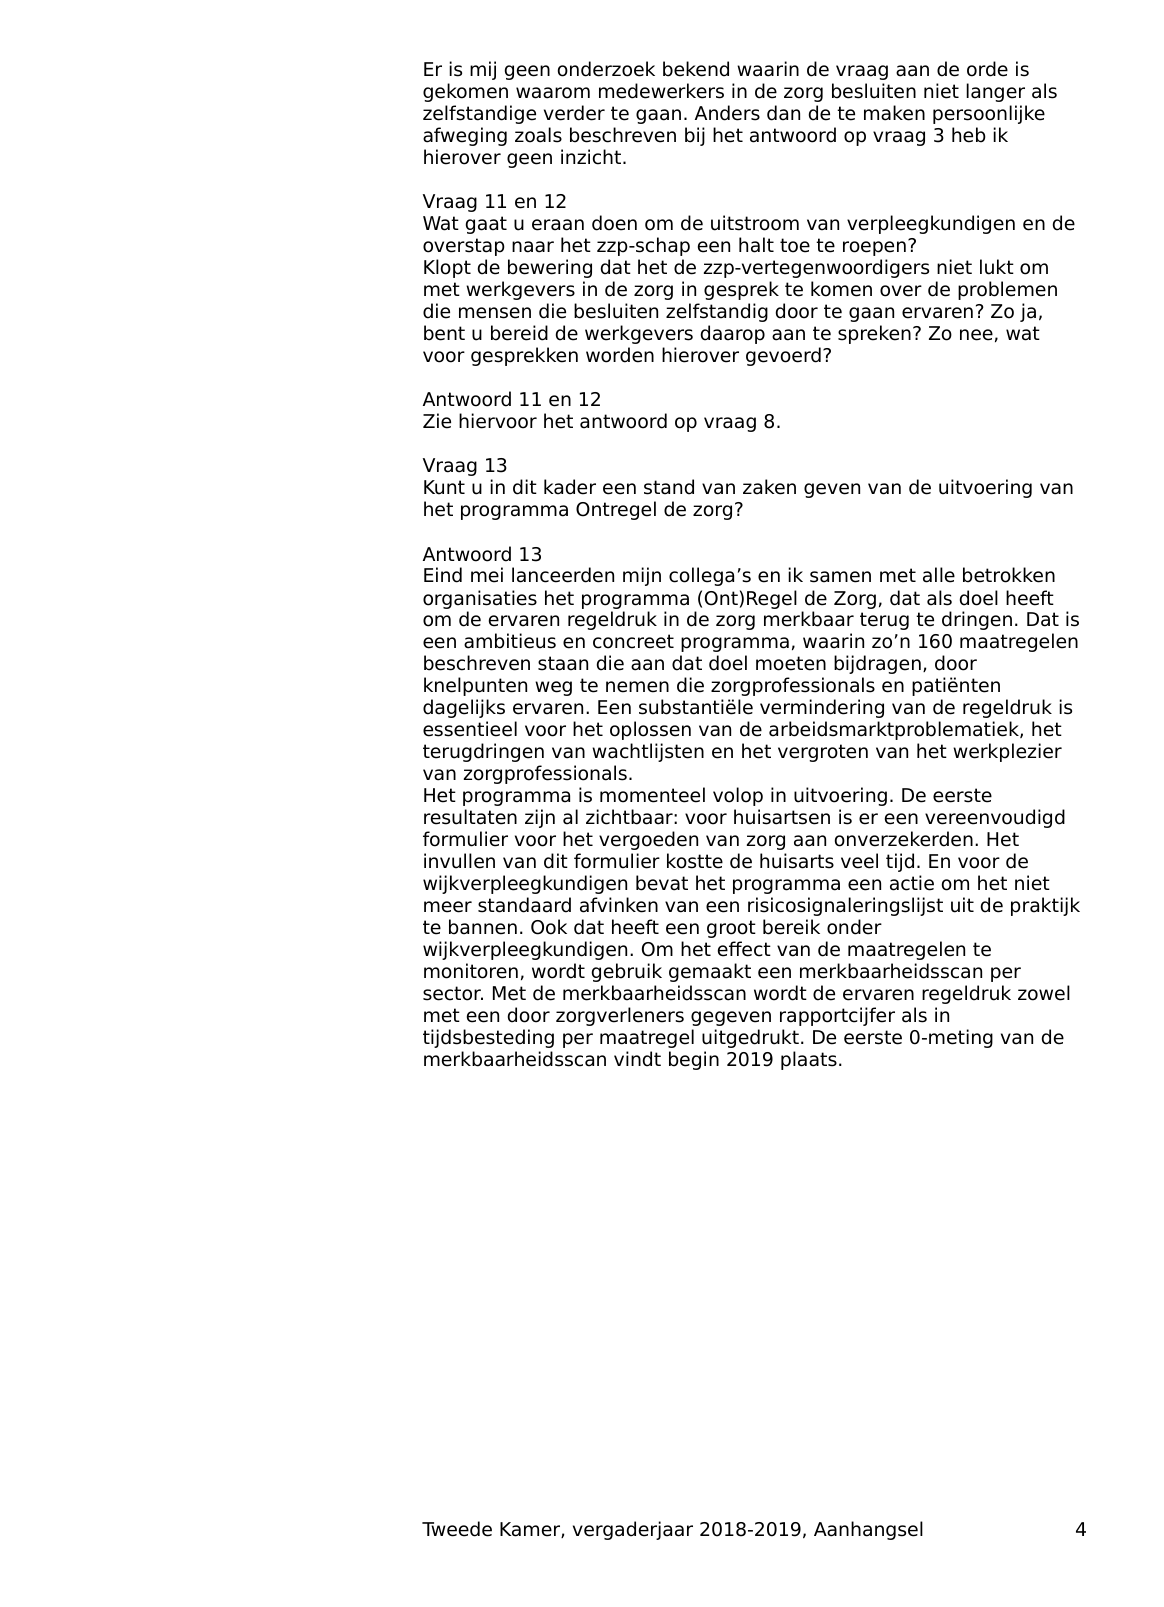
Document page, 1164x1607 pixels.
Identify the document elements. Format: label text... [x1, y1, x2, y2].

text Vraag 11 en 12 [422, 191, 1087, 213]
text Wat gaat u eraan doen om de uitstroom van verpleegkundigen en de overstap naar het zzp-schap een halt toe te roepen? [422, 213, 1087, 257]
text Kunt u in dit kader een stand van zaken geven van de uitvoering van het programma Ontregel de zorg? [422, 477, 1087, 521]
text Er is mij geen onderzoek bekend waarin de vraag aan de orde is gekomen waarom medewerkers in de zorg besluiten niet langer als zelfstandige verder te gaan. Anders dan de te maken persoonlijke afweging zoals beschreven bij het antwoord op vraag 3 heb ik hierover geen inzicht. [422, 59, 1087, 169]
text Antwoord 13 [422, 543, 1087, 565]
text Het programma is momenteel volop in uitvoering. De eerste resultaten zijn al zichtbaar: voor huisartsen is er een vereenvoudigd formulier voor het vergoeden van zorg aan onverzekerden. Het invullen van dit formulier kostte de huisarts veel tijd. En voor de wijkverpleegkundigen bevat het programma een actie om het niet meer standaard afvinken van een risicosignaleringslijst uit de praktijk te bannen. Ook dat heeft een groot bereik onder wijkverpleegkundigen. Om het effect van de maatregelen te monitoren, wordt gebruik gemaakt een merkbaarheidsscan per sector. Met de merkbaarheidsscan wordt de ervaren regeldruk zowel met een door zorgverleners gegeven rapportcijfer als in tijdsbesteding per maatregel uitgedrukt. De eerste 0-meting van de merkbaarheidsscan vindt begin 2019 plaats. [422, 785, 1087, 1071]
text Klopt de bewering dat het de zzp-vertegenwoordigers niet lukt om met werkgevers in de zorg in gesprek te komen over de problemen die mensen die besluiten zelfstandig door te gaan ervaren? Zo ja, bent u bereid de werkgevers daarop aan te spreken? Zo nee, wat voor gesprekken worden hierover gevoerd? [422, 257, 1087, 367]
text Antwoord 11 en 12 [422, 389, 1087, 411]
text Zie hiervoor het antwoord op vraag 8. [422, 411, 1087, 433]
text Eind mei lanceerden mijn collega’s en ik samen met alle betrokken organisaties het programma (Ont)Regel de Zorg, dat als doel heeft om de ervaren regeldruk in de zorg merkbaar terug te dringen. Dat is een ambitieus en concreet programma, waarin zo’n 160 maatregelen beschreven staan die aan dat doel moeten bijdragen, door knelpunten weg te nemen die zorgprofessionals en patiënten dagelijks ervaren. Een substantiële vermindering van de regeldruk is essentieel voor het oplossen van de arbeidsmarktproblematiek, het terugdringen van wachtlijsten en het vergroten van het werkplezier van zorgprofessionals. [422, 565, 1087, 785]
text Vraag 13 [422, 455, 1087, 477]
